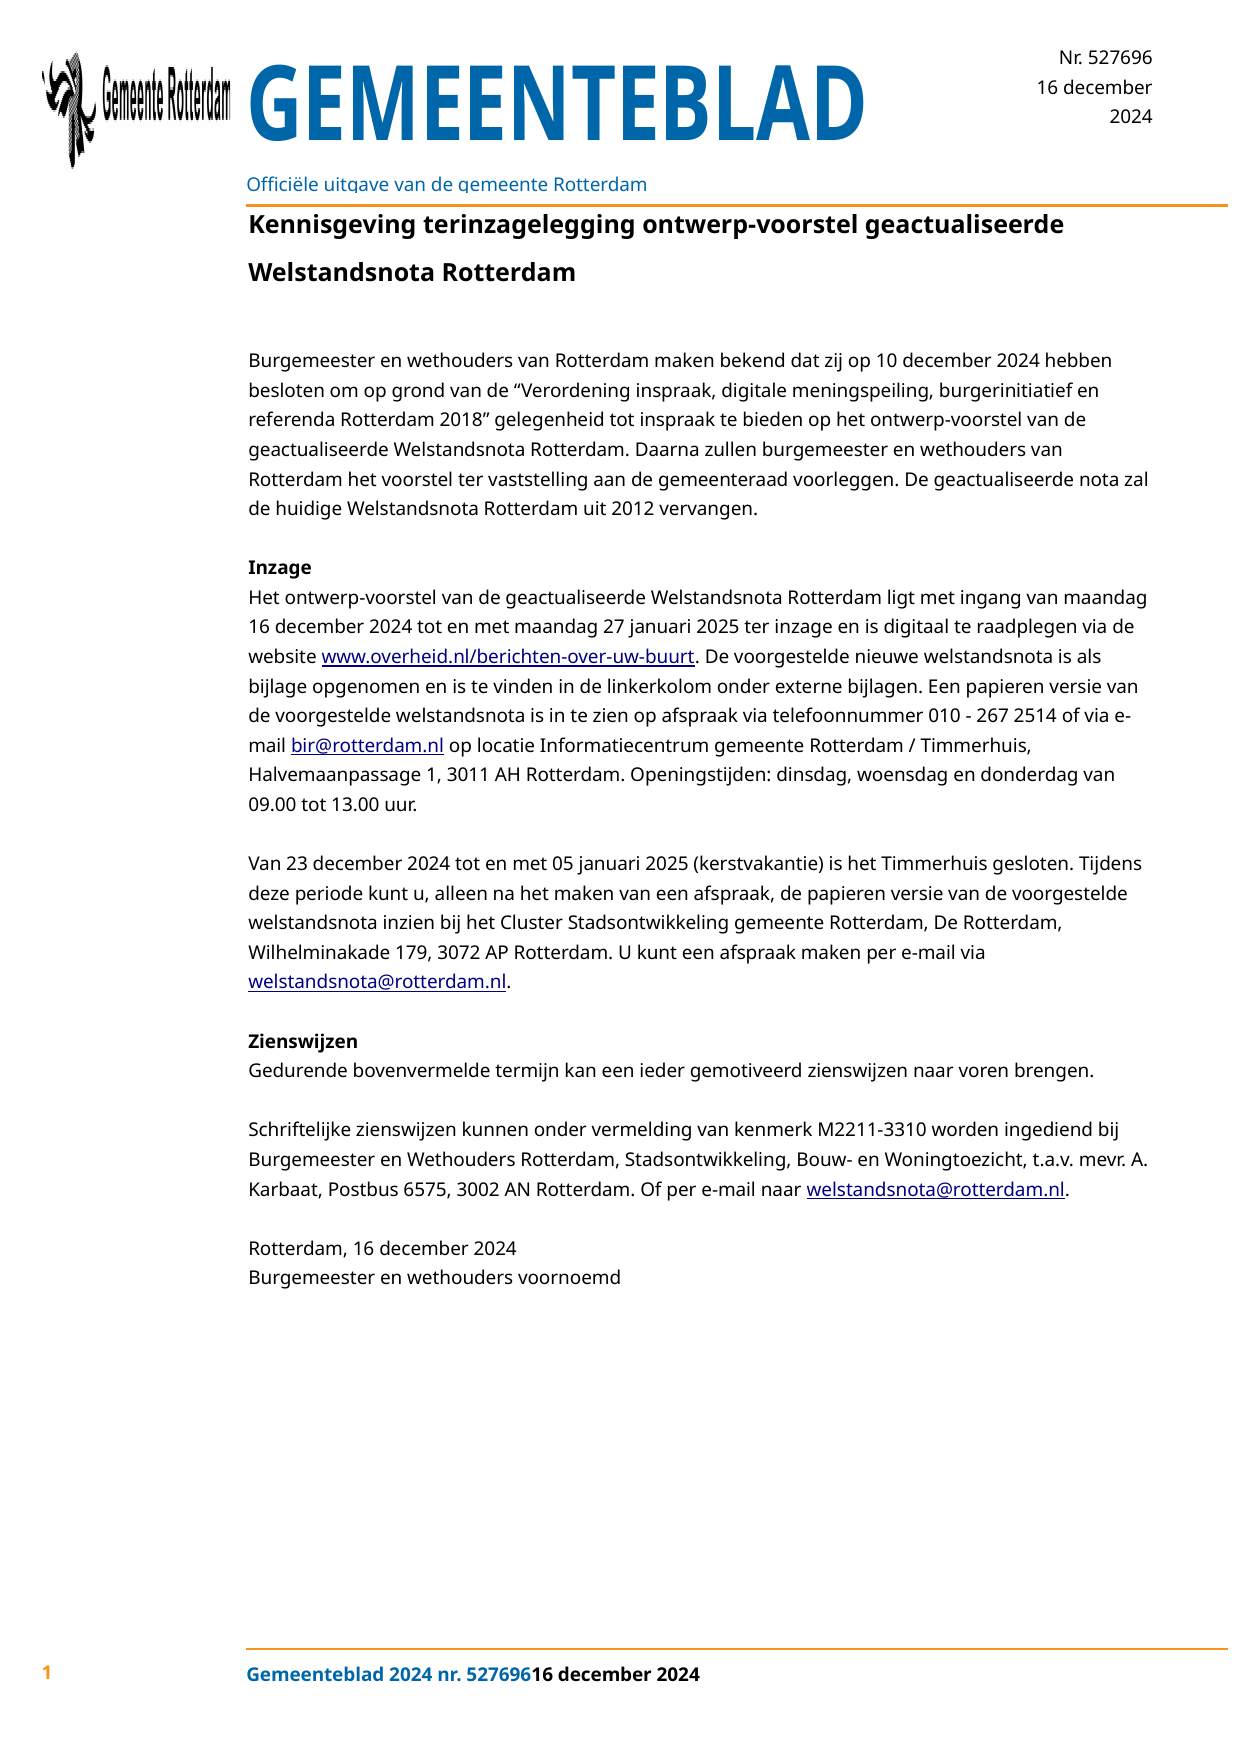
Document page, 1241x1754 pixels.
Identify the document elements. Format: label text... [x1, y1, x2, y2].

text Zienswijzen [248, 1028, 1152, 1054]
text Van 23 december 2024 tot en met 05 januari 2025 (kerstvakantie) is het Timmerhuis gesloten. Tijdens deze periode kunt u, alleen na het maken van een afspraak, de papieren versie van de voorgestelde welstandsnota inzien bij het Cluster Stadsontwikkeling gemeente Rotterdam, De Rotterdam, Wilhelminakade 179, 3072 AP Rotterdam. U kunt een afspraak maken per e-mail via welstandsnota@rotterdam.nl. [248, 850, 1152, 994]
text Kennisgeving terinzagelegging ontwerp-voorstel geactualiseerde Welstandsnota Rotterdam [248, 207, 1152, 288]
text Gedurende bovenvermelde termijn kan een ieder gemotiveerd zienswijzen naar voren brengen. [248, 1057, 1152, 1083]
text Het ontwerp-voorstel van de geactualiseerde Welstandsnota Rotterdam ligt met ingang van maandag 16 december 2024 tot en met maandag 27 januari 2025 ter inzage en is digitaal te raadplegen via de website www.overheid.nl/berichten-over-uw-buurt. De voorgestelde nieuwe welstandsnota is als bijlage opgenomen en is te vinden in de linkerkolom onder externe bijlagen. Een papieren versie van de voorgestelde welstandsnota is in te zien op afspraak via telefoonnummer 010 - 267 2514 of via e-mail bir@rotterdam.nl op locatie Informatiecentrum gemeente Rotterdam / Timmerhuis, Halvemaanpassage 1, 3011 AH Rotterdam. Openingstijden: dinsdag, woensdag en donderdag van 09.00 tot 13.00 uur. [248, 584, 1152, 817]
text Schriftelijke zienswijzen kunnen onder vermelding van kenmerk M2211-3310 worden ingediend bij Burgemeester en Wethouders Rotterdam, Stadsontwikkeling, Bouw- en Woningtoezicht, t.a.v. mevr. A. Karbaat, Postbus 6575, 3002 AN Rotterdam. Of per e-mail naar welstandsnota@rotterdam.nl. [248, 1117, 1152, 1202]
text Burgemeester en wethouders voornoemd [248, 1264, 1152, 1290]
text Rotterdam, 16 december 2024 [248, 1235, 1152, 1261]
picture [41, 47, 231, 172]
text Inzage [248, 554, 1152, 580]
text Burgemeester en wethouders van Rotterdam maken bekend dat zij op 10 december 2024 hebben besloten om op grond van de “Verordening inspraak, digitale meningspeiling, burgerinitiatief en referenda Rotterdam 2018” gelegenheid tot inspraak te bieden op het ontwerp-voorstel van de geactualiseerde Welstandsnota Rotterdam. Daarna zullen burgemeester en wethouders van Rotterdam het voorstel ter vaststelling aan de gemeenteraad voorleggen. De geactualiseerde nota zal de huidige Welstandsnota Rotterdam uit 2012 vervangen. [248, 347, 1152, 521]
